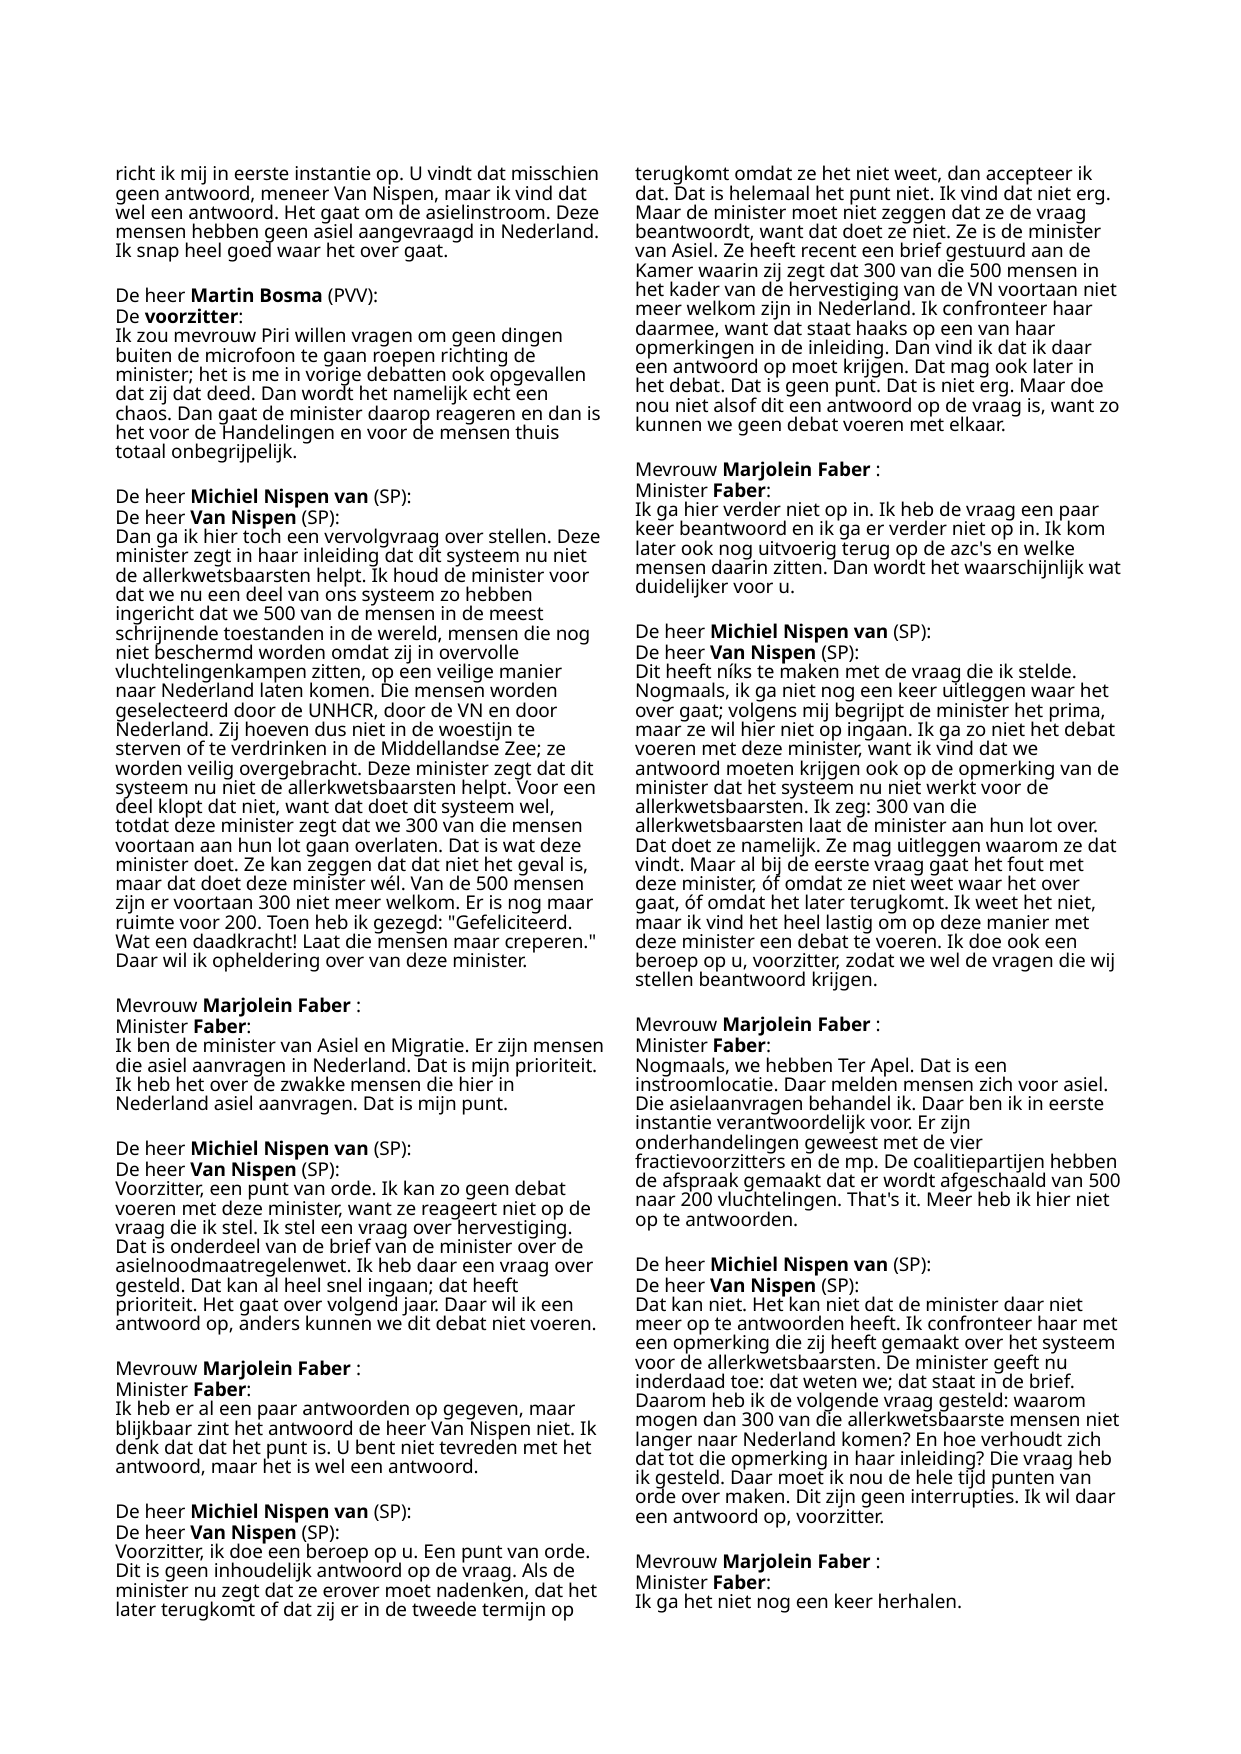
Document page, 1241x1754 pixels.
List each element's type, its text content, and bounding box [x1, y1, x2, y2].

text Voorzitter, een punt van orde. Ik kan zo geen debat voeren met deze minister, want ze reageert niet op de vraag die ik stel. Ik stel een vraag over hervestiging. Dat is onderdeel van de brief van de minister over de asielnoodmaatregelenwet. Ik heb daar een vraag over gesteld. Dat kan al heel snel ingaan; dat heeft prioriteit. Het gaat over volgend jaar. Daar wil ik een antwoord op, anders kunnen we dit debat niet voeren. [115, 1180, 605, 1334]
text Nogmaals, we hebben Ter Apel. Dat is een instroomlocatie. Daar melden mensen zich voor asiel. Die asielaanvragen behandel ik. Daar ben ik in eerste instantie verantwoordelijk voor. Er zijn onderhandelingen geweest met de vier fractievoorzitters en de mp. De coalitiepartijen hebben de afspraak gemaakt dat er wordt afgeschaald van 500 naar 200 vluchtelingen. That's it. Meer heb ik hier niet op te antwoorden. [635, 1057, 1125, 1230]
text De heer Michiel Nispen van (SP): [115, 1498, 605, 1524]
text Ik ga het niet nog een keer herhalen. [635, 1593, 1125, 1612]
text De voorzitter: [115, 308, 605, 327]
text De heer Michiel Nispen van (SP): [635, 1251, 1125, 1277]
text Minister Faber: [115, 1381, 605, 1400]
text richt ik mij in eerste instantie op. U vindt dat misschien geen antwoord, meneer Van Nispen, maar ik vind dat wel een antwoord. Het gaat om de asielinstroom. Deze mensen hebben geen asiel aangevraagd in Nederland. Ik snap heel goed waar het over gaat. [115, 165, 605, 262]
text De heer Van Nispen (SP): [635, 644, 1125, 663]
text De heer Van Nispen (SP): [115, 509, 605, 528]
text De heer Michiel Nispen van (SP): [115, 483, 605, 509]
text Dat kan niet. Het kan niet dat de minister daar niet meer op te antwoorden heeft. Ik confronteer haar met een opmerking die zij heeft gemaakt over het systeem voor de allerkwetsbaarsten. De minister geeft nu inderdaad toe: dat weten we; dat staat in de brief. Daarom heb ik de volgende vraag gesteld: waarom mogen dan 300 van die allerkwetsbaarste mensen niet langer naar Nederland komen? En hoe verhoudt zich dat tot die opmerking in haar inleiding? Die vraag heb ik gesteld. Daar moet ik nou de hele tijd punten van orde over maken. Dit zijn geen interrupties. Ik wil daar een antwoord op, voorzitter. [635, 1296, 1125, 1527]
text De heer Michiel Nispen van (SP): [635, 618, 1125, 644]
text Minister Faber: [635, 482, 1125, 501]
text Mevrouw Marjolein Faber : [115, 992, 605, 1018]
text De heer Michiel Nispen van (SP): [115, 1135, 605, 1161]
text Minister Faber: [635, 1037, 1125, 1057]
text De heer Van Nispen (SP): [635, 1277, 1125, 1296]
text De heer Van Nispen (SP): [115, 1524, 605, 1543]
text Minister Faber: [115, 1018, 605, 1037]
text terugkomt omdat ze het niet weet, dan accepteer ik dat. Dat is helemaal het punt niet. Ik vind dat niet erg. Maar de minister moet niet zeggen dat ze de vraag beantwoordt, want dat doet ze niet. Ze is de minister van Asiel. Ze heeft recent een brief gestuurd aan de Kamer waarin zij zegt dat 300 van die 500 mensen in het kader van de hervestiging van de VN voortaan niet meer welkom zijn in Nederland. Ik confronteer haar daarmee, want dat staat haaks op een van haar opmerkingen in de inleiding. Dan vind ik dat ik daar een antwoord op moet krijgen. Dat mag ook later in het debat. Dat is geen punt. Dat is niet erg. Maar doe nou niet alsof dit een antwoord op de vraag is, want zo kunnen we geen debat voeren met elkaar. [635, 165, 1125, 435]
text Mevrouw Marjolein Faber : [635, 1012, 1125, 1037]
text De heer Martin Bosma (PVV): [115, 282, 605, 308]
text Dan ga ik hier toch een vervolgvraag over stellen. Deze minister zegt in haar inleiding dat dit systeem nu niet de allerkwetsbaarsten helpt. Ik houd de minister voor dat we nu een deel van ons systeem zo hebben ingericht dat we 500 van de mensen in de meest schrijnende toestanden in de wereld, mensen die nog niet beschermd worden omdat zij in overvolle vluchtelingenkampen zitten, op een veilige manier naar Nederland laten komen. Die mensen worden geselecteerd door de UNHCR, door de VN en door Nederland. Zij hoeven dus niet in de woestijn te sterven of te verdrinken in de Middellandse Zee; ze worden veilig overgebracht. Deze minister zegt dat dit systeem nu niet de allerkwetsbaarsten helpt. Voor een deel klopt dat niet, want dat doet dit systeem wel, totdat deze minister zegt dat we 300 van die mensen voortaan aan hun lot gaan overlaten. Dat is wat deze minister doet. Ze kan zeggen dat dat niet het geval is, maar dat doet deze minister wél. Van de 500 mensen zijn er voortaan 300 niet meer welkom. Er is nog maar ruimte voor 200. Toen heb ik gezegd: "Gefeliciteerd. Wat een daadkracht! Laat die mensen maar creperen." Daar wil ik opheldering over van deze minister. [115, 528, 605, 971]
text Ik ga hier verder niet op in. Ik heb de vraag een paar keer beantwoord en ik ga er verder niet op in. Ik kom later ook nog uitvoerig terug op de azc's en welke mensen daarin zitten. Dan wordt het waarschijnlijk wat duidelijker voor u. [635, 501, 1125, 597]
text Ik ben de minister van Asiel en Migratie. Er zijn mensen die asiel aanvragen in Nederland. Dat is mijn prioriteit. Ik heb het over de zwakke mensen die hier in Nederland asiel aanvragen. Dat is mijn punt. [115, 1037, 605, 1114]
text Mevrouw Marjolein Faber : [635, 1548, 1125, 1574]
text Minister Faber: [635, 1574, 1125, 1593]
text Mevrouw Marjolein Faber : [115, 1355, 605, 1381]
text Ik zou mevrouw Piri willen vragen om geen dingen buiten de microfoon te gaan roepen richting de minister; het is me in vorige debatten ook opgevallen dat zij dat deed. Dan wordt het namelijk echt een chaos. Dan gaat de minister daarop reageren en dan is het voor de Handelingen en voor de mensen thuis totaal onbegrijpelijk. [115, 327, 605, 462]
text Dit heeft níks te maken met de vraag die ik stelde. Nogmaals, ik ga niet nog een keer uitleggen waar het over gaat; volgens mij begrijpt de minister het prima, maar ze wil hier niet op ingaan. Ik ga zo niet het debat voeren met deze minister, want ik vind dat we antwoord moeten krijgen ook op de opmerking van de minister dat het systeem nu niet werkt voor de allerkwetsbaarsten. Ik zeg: 300 van die allerkwetsbaarsten laat de minister aan hun lot over. Dat doet ze namelijk. Ze mag uitleggen waarom ze dat vindt. Maar al bij de eerste vraag gaat het fout met deze minister, óf omdat ze niet weet waar het over gaat, óf omdat het later terugkomt. Ik weet het niet, maar ik vind het heel lastig om op deze manier met deze minister een debat te voeren. Ik doe ook een beroep op u, voorzitter, zodat we wel de vragen die wij stellen beantwoord krijgen. [635, 663, 1125, 991]
text Voorzitter, ik doe een beroep op u. Een punt van orde. Dit is geen inhoudelijk antwoord op de vraag. Als de minister nu zegt dat ze erover moet nadenken, dat het later terugkomt of dat zij er in de tweede termijn op [115, 1543, 605, 1620]
text Mevrouw Marjolein Faber : [635, 456, 1125, 482]
text Ik heb er al een paar antwoorden op gegeven, maar blijkbaar zint het antwoord de heer Van Nispen niet. Ik denk dat dat het punt is. U bent niet tevreden met het antwoord, maar het is wel een antwoord. [115, 1400, 605, 1477]
text De heer Van Nispen (SP): [115, 1161, 605, 1180]
